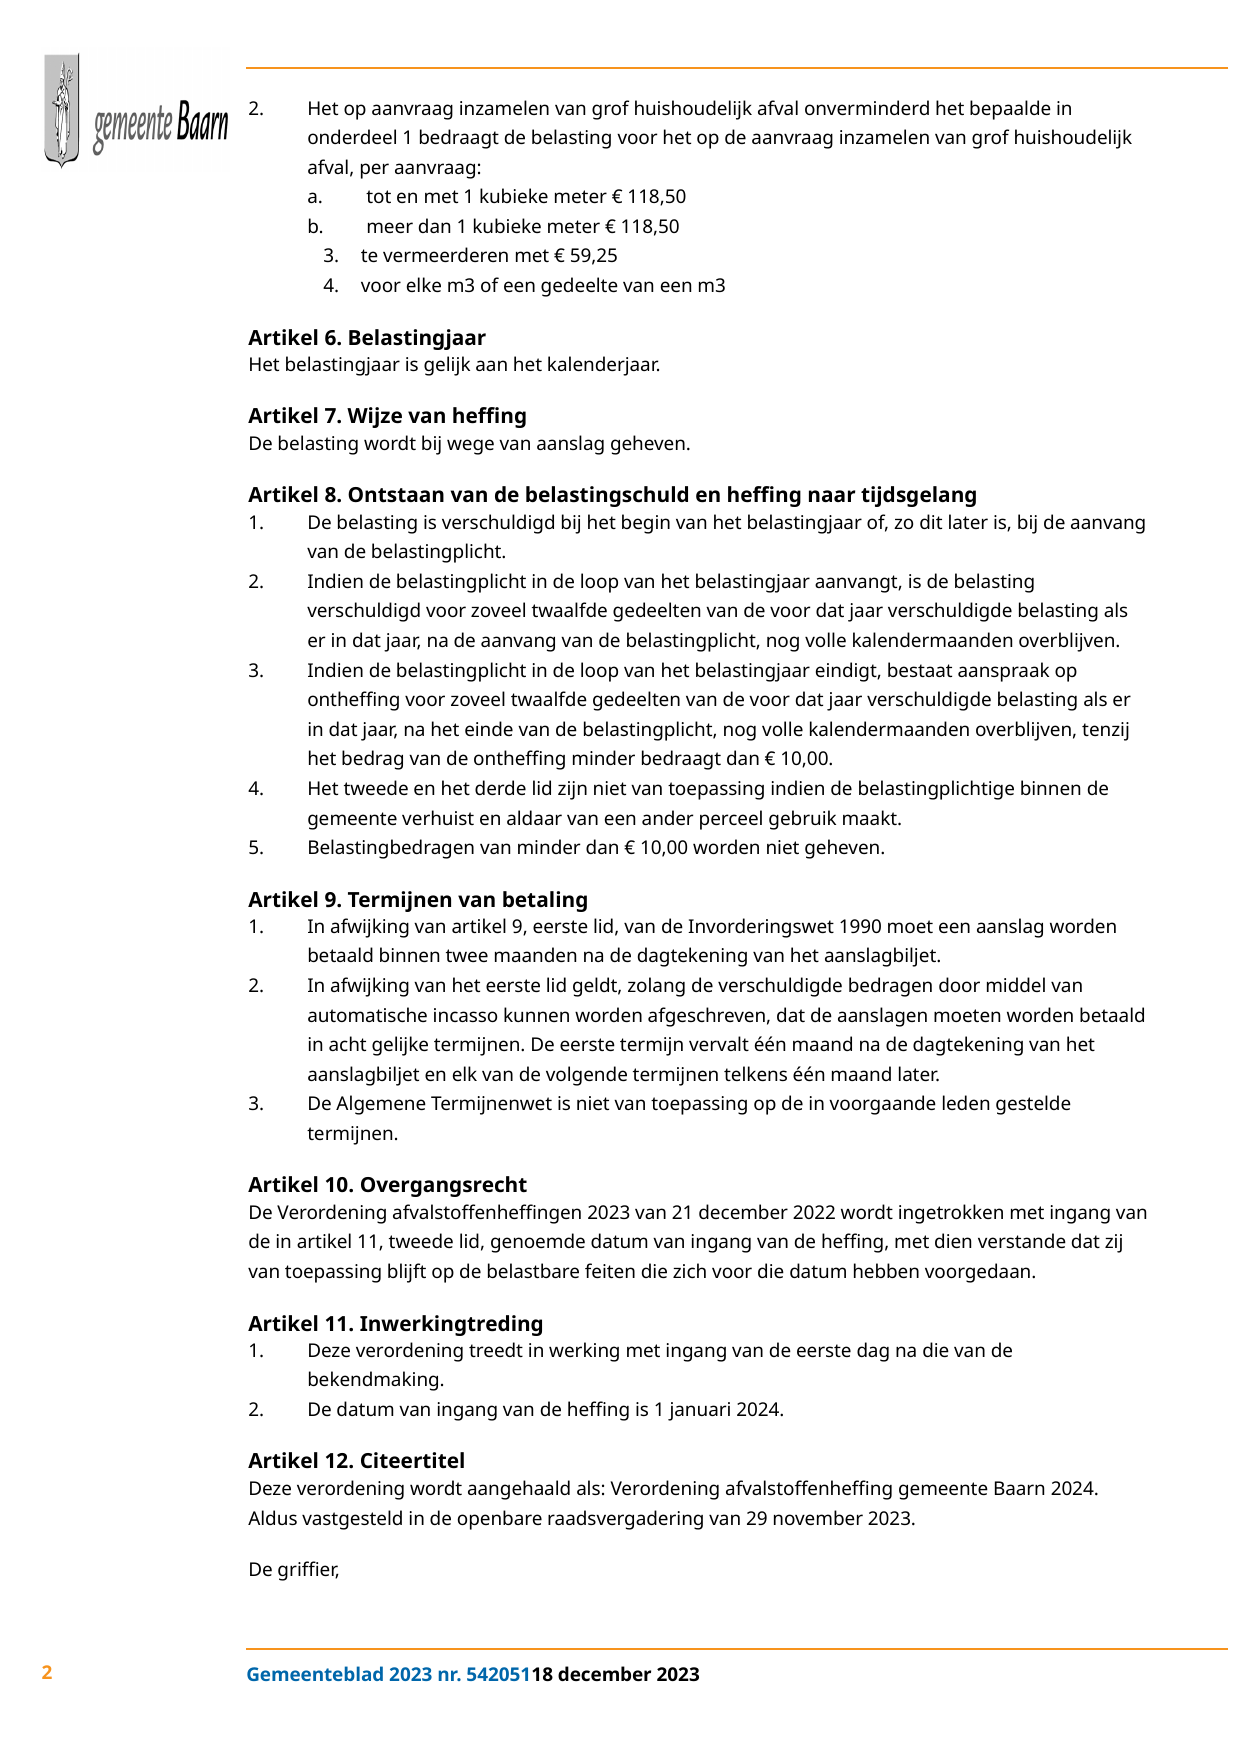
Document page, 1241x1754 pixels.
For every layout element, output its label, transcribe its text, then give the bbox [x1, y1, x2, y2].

text De griffier, [248, 1556, 1152, 1582]
text De Verordening afvalstoffenheffingen 2023 van 21 december 2022 wordt ingetrokken met ingang van de in artikel 11, tweede lid, genoemde datum van ingang van de heffing, met dien verstande dat zij van toepassing blijft op de belastbare feiten die zich voor die datum hebben voorgedaan. [248, 1199, 1152, 1284]
list Deze verordening treedt in werking met ingang van de eerste dag na die van de bekendmaking. [248, 1337, 1152, 1392]
text De belasting wordt bij wege van aanslag geheven. [248, 430, 1152, 456]
list Het op aanvraag inzamelen van grof huishoudelijk afval onverminderd het bepaalde in onderdeel 1 bedraagt de belasting voor het op de aanvraag inzamelen van grof huishoudelijk afval, per aanvraag: [248, 95, 1152, 180]
list Indien de belastingplicht in de loop van het belastingjaar eindigt, bestaat aanspraak op ontheffing voor zoveel twaalfde gedeelten van de voor dat jaar verschuldigde belasting als er in dat jaar, na het einde van de belastingplicht, nog volle kalendermaanden overblijven, tenzij het bedrag van de ontheffing minder bedraagt dan € 10,00. [248, 657, 1152, 771]
list De Algemene Termijnenwet is niet van toepassing op de in voorgaande leden gestelde termijnen. [248, 1091, 1152, 1146]
text Artikel 10. Overgangsrecht [248, 1171, 1152, 1199]
text Artikel 11. Inwerkingtreding [248, 1309, 1152, 1337]
picture [41, 47, 231, 172]
list tot en met 1 kubieke meter € 118,50 [307, 183, 1152, 209]
list meer dan 1 kubieke meter € 118,50 [307, 213, 1152, 239]
text Artikel 12. Citeertitel [248, 1447, 1152, 1475]
list voor elke m3 of een gedeelte van een m3 [323, 272, 1152, 298]
text Artikel 7. Wijze van heffing [248, 402, 1152, 430]
text Deze verordening wordt aangehaald als: Verordening afvalstoffenheffing gemeente Baarn 2024. [248, 1475, 1152, 1501]
text Het belastingjaar is gelijk aan het kalenderjaar. [248, 351, 1152, 377]
text Artikel 8. Ontstaan van de belastingschuld en heffing naar tijdsgelang [248, 480, 1152, 509]
list Het tweede en het derde lid zijn niet van toepassing indien de belastingplichtige binnen de gemeente verhuist en aldaar van een ander perceel gebruik maakt. [248, 775, 1152, 830]
list De belasting is verschuldigd bij het begin van het belastingjaar of, zo dit later is, bij de aanvang van de belastingplicht. [248, 509, 1152, 564]
list Belastingbedragen van minder dan € 10,00 worden niet geheven. [248, 834, 1152, 860]
text Aldus vastgesteld in de openbare raadsvergadering van 29 november 2023. [248, 1505, 1152, 1530]
list In afwijking van artikel 9, eerste lid, van de Invorderingswet 1990 moet een aanslag worden betaald binnen twee maanden na de dagtekening van het aanslagbiljet. [248, 913, 1152, 968]
text Artikel 6. Belastingjaar [248, 323, 1152, 351]
list Indien de belastingplicht in de loop van het belastingjaar aanvangt, is de belasting verschuldigd voor zoveel twaalfde gedeelten van de voor dat jaar verschuldigde belasting als er in dat jaar, na de aanvang van de belastingplicht, nog volle kalendermaanden overblijven. [248, 568, 1152, 653]
list De datum van ingang van de heffing is 1 januari 2024. [248, 1396, 1152, 1422]
list te vermeerderen met € 59,25 [323, 243, 1152, 268]
list In afwijking van het eerste lid geldt, zolang de verschuldigde bedragen door middel van automatische incasso kunnen worden afgeschreven, dat de aanslagen moeten worden betaald in acht gelijke termijnen. De eerste termijn vervalt één maand na de dagtekening van het aanslagbiljet en elk van de volgende termijnen telkens één maand later. [248, 972, 1152, 1087]
text Artikel 9. Termijnen van betaling [248, 885, 1152, 913]
